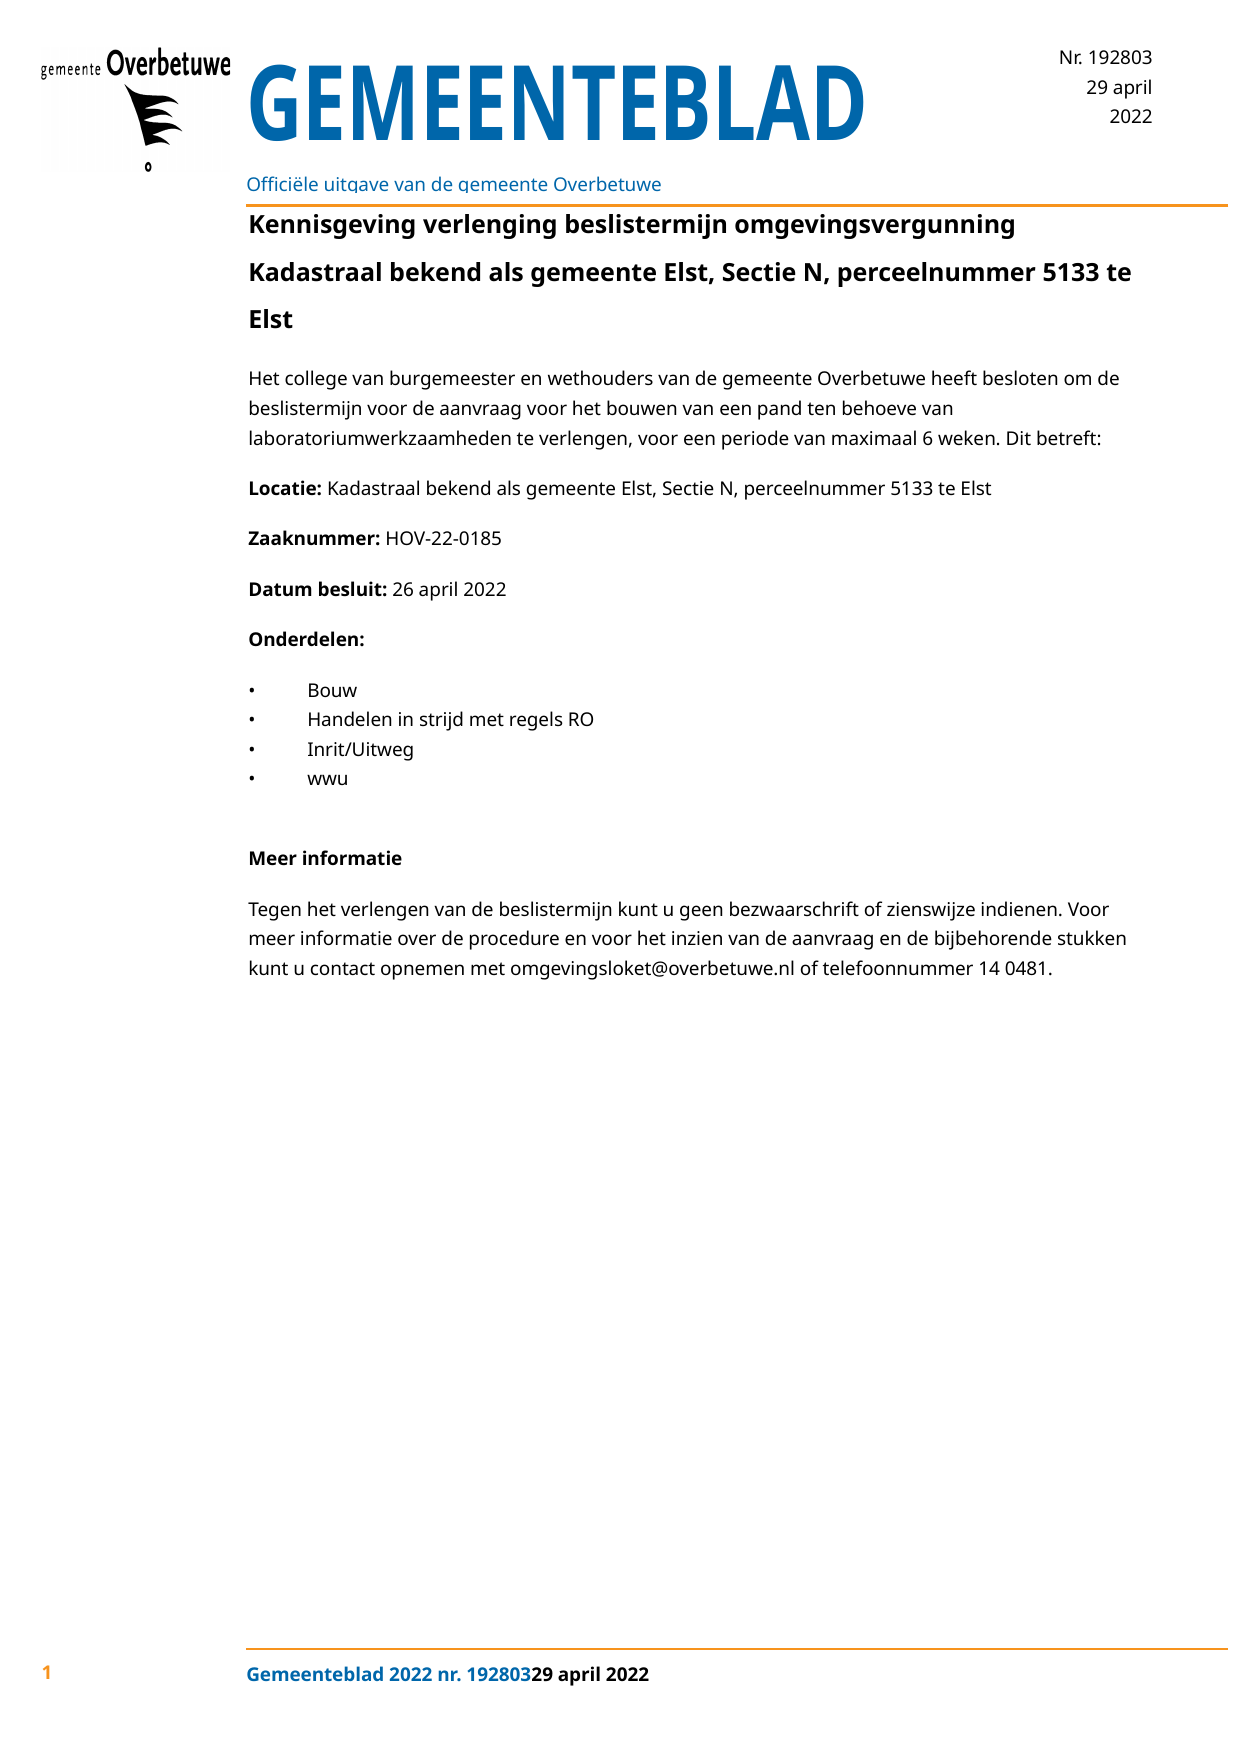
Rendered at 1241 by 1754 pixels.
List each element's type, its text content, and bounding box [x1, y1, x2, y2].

list Bouw [248, 677, 1152, 702]
list wwu [248, 766, 1152, 791]
text Locatie: Kadastraal bekend als gemeente Elst, Sectie N, perceelnummer 5133 te Elst [248, 475, 1152, 501]
list Inrit/Uitweg [248, 736, 1152, 762]
picture [41, 47, 231, 172]
text Meer informatie [248, 846, 1152, 871]
text Datum besluit: 26 april 2022 [248, 576, 1152, 602]
text Kennisgeving verlenging beslistermijn omgevingsvergunning Kadastraal bekend als gemeente Elst, Sectie N, perceelnummer 5133 te Elst [248, 207, 1152, 336]
text Tegen het verlengen van de beslistermijn kunt u geen bezwaarschrift of zienswijze indienen. Voor meer informatie over de procedure en voor het inzien van de aanvraag en de bijbehorende stukken kunt u contact opnemen met omgevingsloket@overbetuwe.nl of telefoonnummer 14 0481. [248, 896, 1152, 981]
text Het college van burgemeester en wethouders van de gemeente Overbetuwe heeft besloten om de beslistermijn voor de aanvraag voor het bouwen van een pand ten behoeve van laboratoriumwerkzaamheden te verlengen, voor een periode van maximaal 6 weken. Dit betreft: [248, 366, 1152, 450]
text Onderdelen: [248, 626, 1152, 652]
text Zaaknummer: HOV-22-0185 [248, 526, 1152, 551]
list Handelen in strijd met regels RO [248, 706, 1152, 732]
